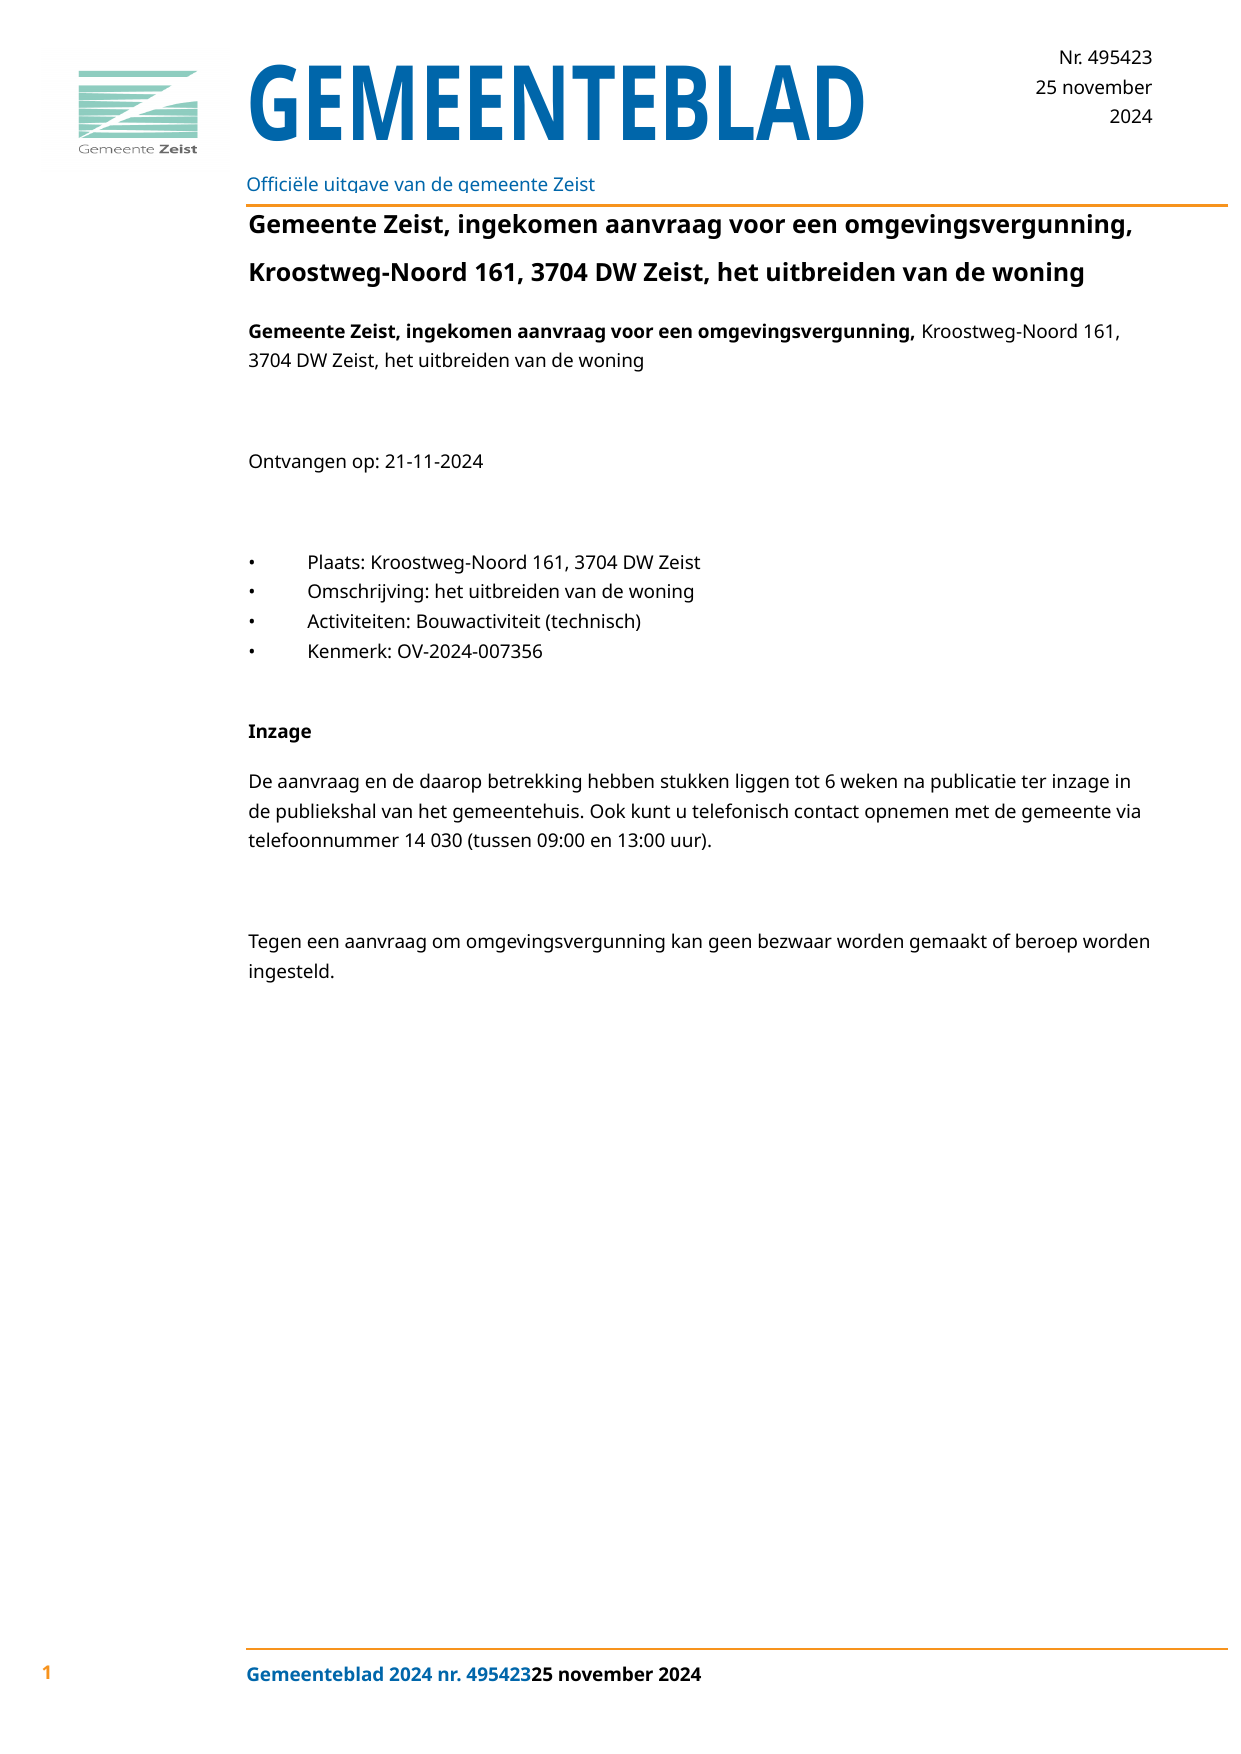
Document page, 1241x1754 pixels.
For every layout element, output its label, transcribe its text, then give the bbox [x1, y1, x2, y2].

list Omschrijving: het uitbreiden van de woning [248, 579, 1152, 604]
text Ontvangen op: 21-11-2024 [248, 448, 1152, 474]
text Gemeente Zeist, ingekomen aanvraag voor een omgevingsvergunning, Kroostweg-Noord 161, 3704 DW Zeist, het uitbreiden van de woning [248, 207, 1152, 288]
text Inzage [248, 718, 1152, 744]
text De aanvraag en de daarop betrekking hebben stukken liggen tot 6 weken na publicatie ter inzage in de publiekshal van het gemeentehuis. Ook kunt u telefonisch contact opnemen met de gemeente via telefoonnummer 14 030 (tussen 09:00 en 13:00 uur). [248, 768, 1152, 853]
list Kenmerk: OV-2024-007356 [248, 638, 1152, 664]
text Tegen een aanvraag om omgevingsvergunning kan geen bezwaar worden gemaakt of beroep worden ingesteld. [248, 928, 1152, 984]
text Gemeente Zeist, ingekomen aanvraag voor een omgevingsvergunning, Kroostweg-Noord 161, 3704 DW Zeist, het uitbreiden van de woning [248, 318, 1152, 373]
picture [41, 47, 231, 172]
list Plaats: Kroostweg-Noord 161, 3704 DW Zeist [248, 549, 1152, 575]
list Activiteiten: Bouwactiviteit (technisch) [248, 608, 1152, 634]
